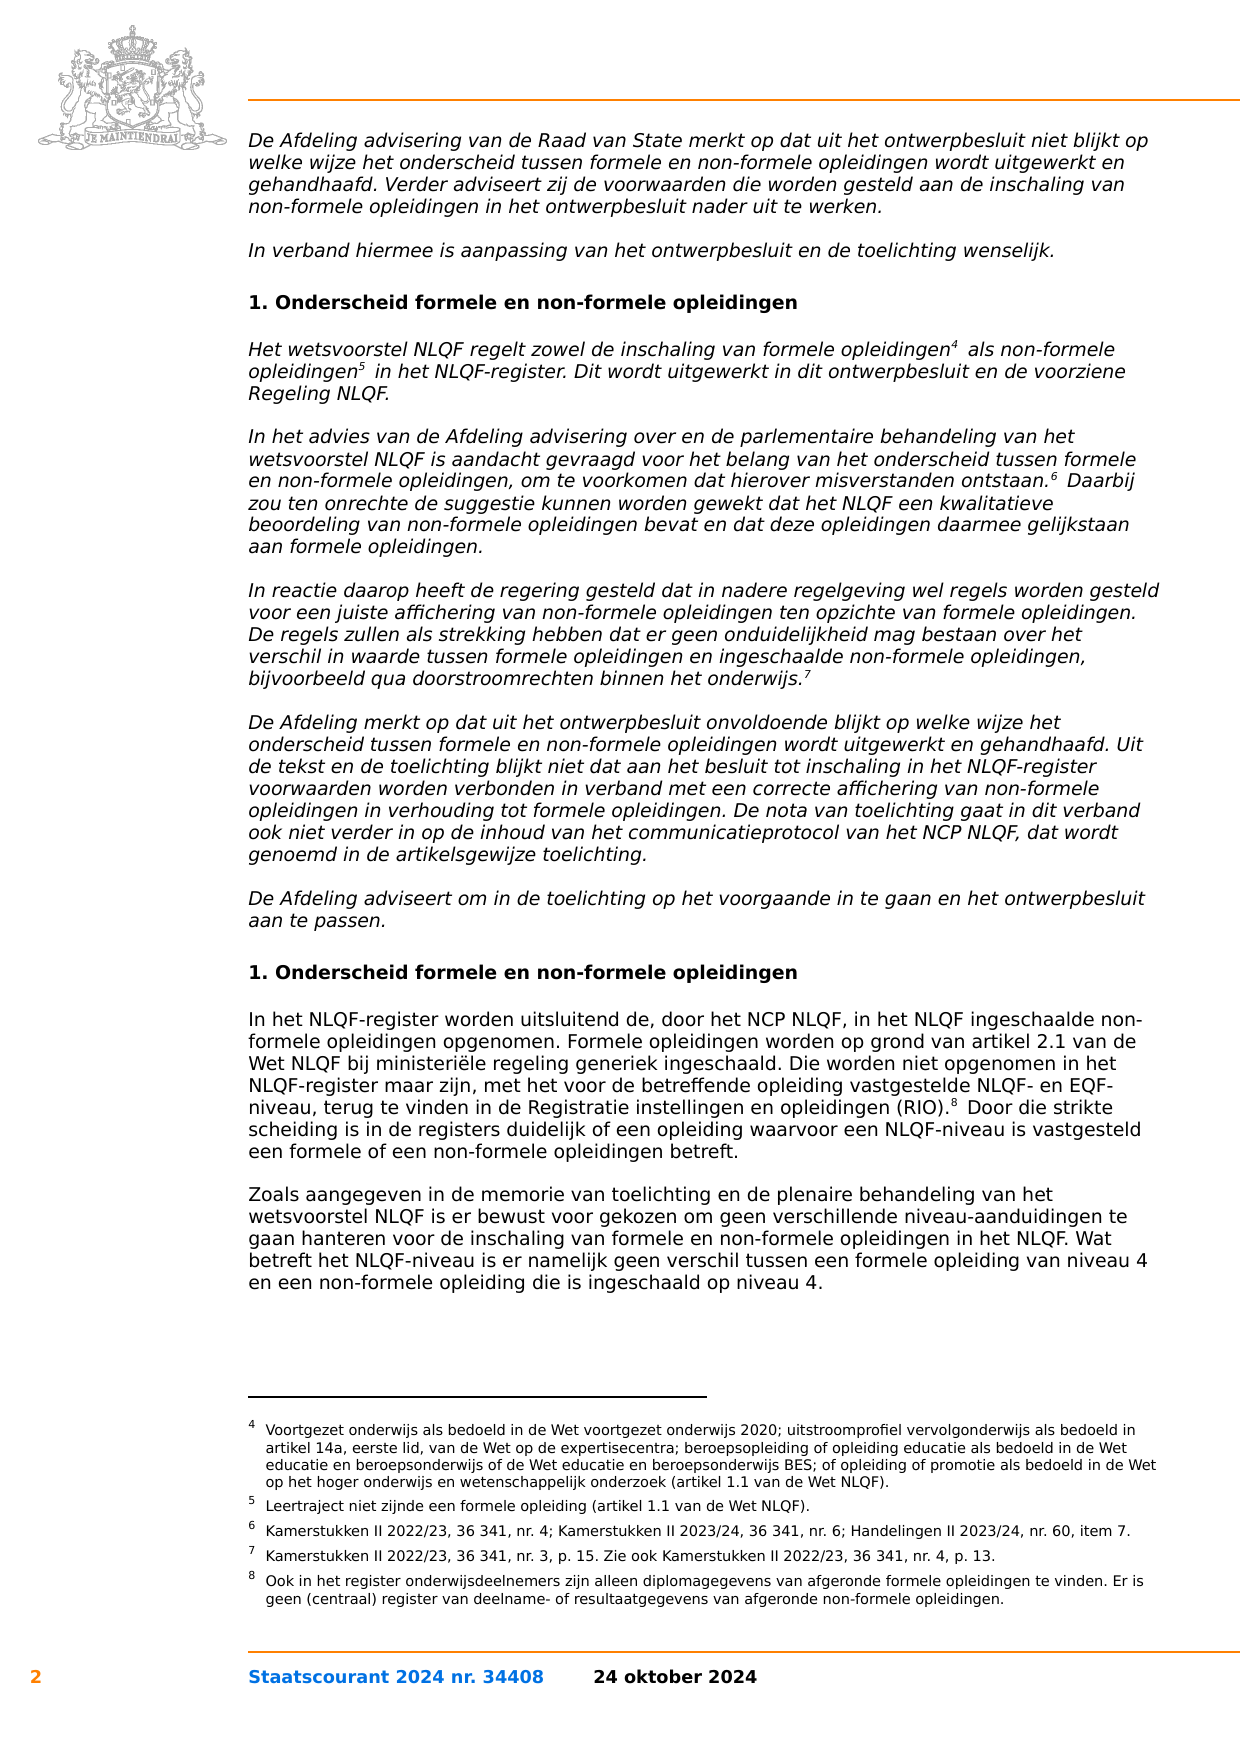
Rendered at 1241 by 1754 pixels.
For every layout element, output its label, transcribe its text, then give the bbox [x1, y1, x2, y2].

text In het advies van de Afdeling advisering over en de parlementaire behandeling van het wetsvoorstel NLQF is aandacht gevraagd voor het belang van het onderscheid tussen formele en non-formele opleidingen, om te voorkomen dat hierover misverstanden ontstaan. Daarbij zou ten onrechte de suggestie kunnen worden gewekt dat het NLQF een kwalitatieve beoordeling van non-formele opleidingen bevat en dat deze opleidingen daarmee gelijkstaan aan formele opleidingen. [248, 426, 1163, 558]
subtitle 1. Onderscheid formele en non-formele opleidingen [248, 292, 1163, 314]
text In het NLQF-register worden uitsluitend de, door het NCP NLQF, in het NLQF ingeschaalde non-formele opleidingen opgenomen. Formele opleidingen worden op grond van artikel 2.1 van de Wet NLQF bij ministeriële regeling generiek ingeschaald. Die worden niet opgenomen in het NLQF-register maar zijn, met het voor de betreffende opleiding vastgestelde NLQF- en EQF-niveau, terug te vinden in de Registratie instellingen en opleidingen (RIO). Door die strikte scheiding is in de registers duidelijk of een opleiding waarvoor een NLQF-niveau is vastgesteld een formele of een non-formele opleidingen betreft. [248, 1009, 1163, 1162]
text Ook in het register onderwijsdeelnemers zijn alleen diplomagegevens van afgeronde formele opleidingen te vinden. Er is geen (centraal) register van deelname- of resultaatgegevens van afgeronde non-formele opleidingen. [248, 1569, 1163, 1608]
text Kamerstukken II 2022/23, 36 341, nr. 3, p. 15. Zie ook Kamerstukken II 2022/23, 36 341, nr. 4, p. 13. [248, 1544, 1163, 1566]
text In verband hiermee is aanpassing van het ontwerpbesluit en de toelichting wenselijk. [248, 240, 1163, 262]
text De Afdeling merkt op dat uit het ontwerpbesluit onvoldoende blijkt op welke wijze het onderscheid tussen formele en non-formele opleidingen wordt uitgewerkt en gehandhaafd. Uit de tekst en de toelichting blijkt niet dat aan het besluit tot inschaling in het NLQF-register voorwaarden worden verbonden in verband met een correcte affichering van non-formele opleidingen in verhouding tot formele opleidingen. De nota van toelichting gaat in dit verband ook niet verder in op de inhoud van het communicatieprotocol van het NCP NLQF, dat wordt genoemd in de artikelsgewijze toelichting. [248, 712, 1163, 866]
text De Afdeling advisering van de Raad van State merkt op dat uit het ontwerpbesluit niet blijkt op welke wijze het onderscheid tussen formele en non-formele opleidingen wordt uitgewerkt en gehandhaafd. Verder adviseert zij de voorwaarden die worden gesteld aan de inschaling van non-formele opleidingen in het ontwerpbesluit nader uit te werken. [248, 130, 1163, 218]
text Leertraject niet zijnde een formele opleiding (artikel 1.1 van de Wet NLQF). [248, 1494, 1163, 1516]
subtitle 1. Onderscheid formele en non-formele opleidingen [248, 962, 1163, 984]
text In reactie daarop heeft de regering gesteld dat in nadere regelgeving wel regels worden gesteld voor een juiste affichering van non-formele opleidingen ten opzichte van formele opleidingen. De regels zullen als strekking hebben dat er geen onduidelijkheid mag bestaan over het verschil in waarde tussen formele opleidingen en ingeschaalde non-formele opleidingen, bijvoorbeeld qua doorstroomrechten binnen het onderwijs. [248, 580, 1163, 690]
text De Afdeling adviseert om in de toelichting op het voorgaande in te gaan en het ontwerpbesluit aan te passen. [248, 888, 1163, 932]
text Voortgezet onderwijs als bedoeld in de Wet voortgezet onderwijs 2020; uitstroomprofiel vervolgonderwijs als bedoeld in artikel 14a, eerste lid, van de Wet op de expertisecentra; beroepsopleiding of opleiding educatie als bedoeld in de Wet educatie en beroepsonderwijs of de Wet educatie en beroepsonderwijs BES; of opleiding of promotie als bedoeld in de Wet op het hoger onderwijs en wetenschappelijk onderzoek (artikel 1.1 van de Wet NLQF). [248, 1418, 1163, 1491]
picture [38, 25, 227, 150]
text Het wetsvoorstel NLQF regelt zowel de inschaling van formele opleidingen als non-formele opleidingen in het NLQF-register. Dit wordt uitgewerkt in dit ontwerpbesluit en de voorziene Regeling NLQF. [248, 339, 1163, 404]
text Zoals aangegeven in de memorie van toelichting en de plenaire behandeling van het wetsvoorstel NLQF is er bewust voor gekozen om geen verschillende niveau-aanduidingen te gaan hanteren voor de inschaling van formele en non-formele opleidingen in het NLQF. Wat betreft het NLQF-niveau is er namelijk geen verschil tussen een formele opleiding van niveau 4 en een non-formele opleiding die is ingeschaald op niveau 4. [248, 1184, 1163, 1294]
text Kamerstukken II 2022/23, 36 341, nr. 4; Kamerstukken II 2023/24, 36 341, nr. 6; Handelingen II 2023/24, nr. 60, item 7. [248, 1519, 1163, 1541]
